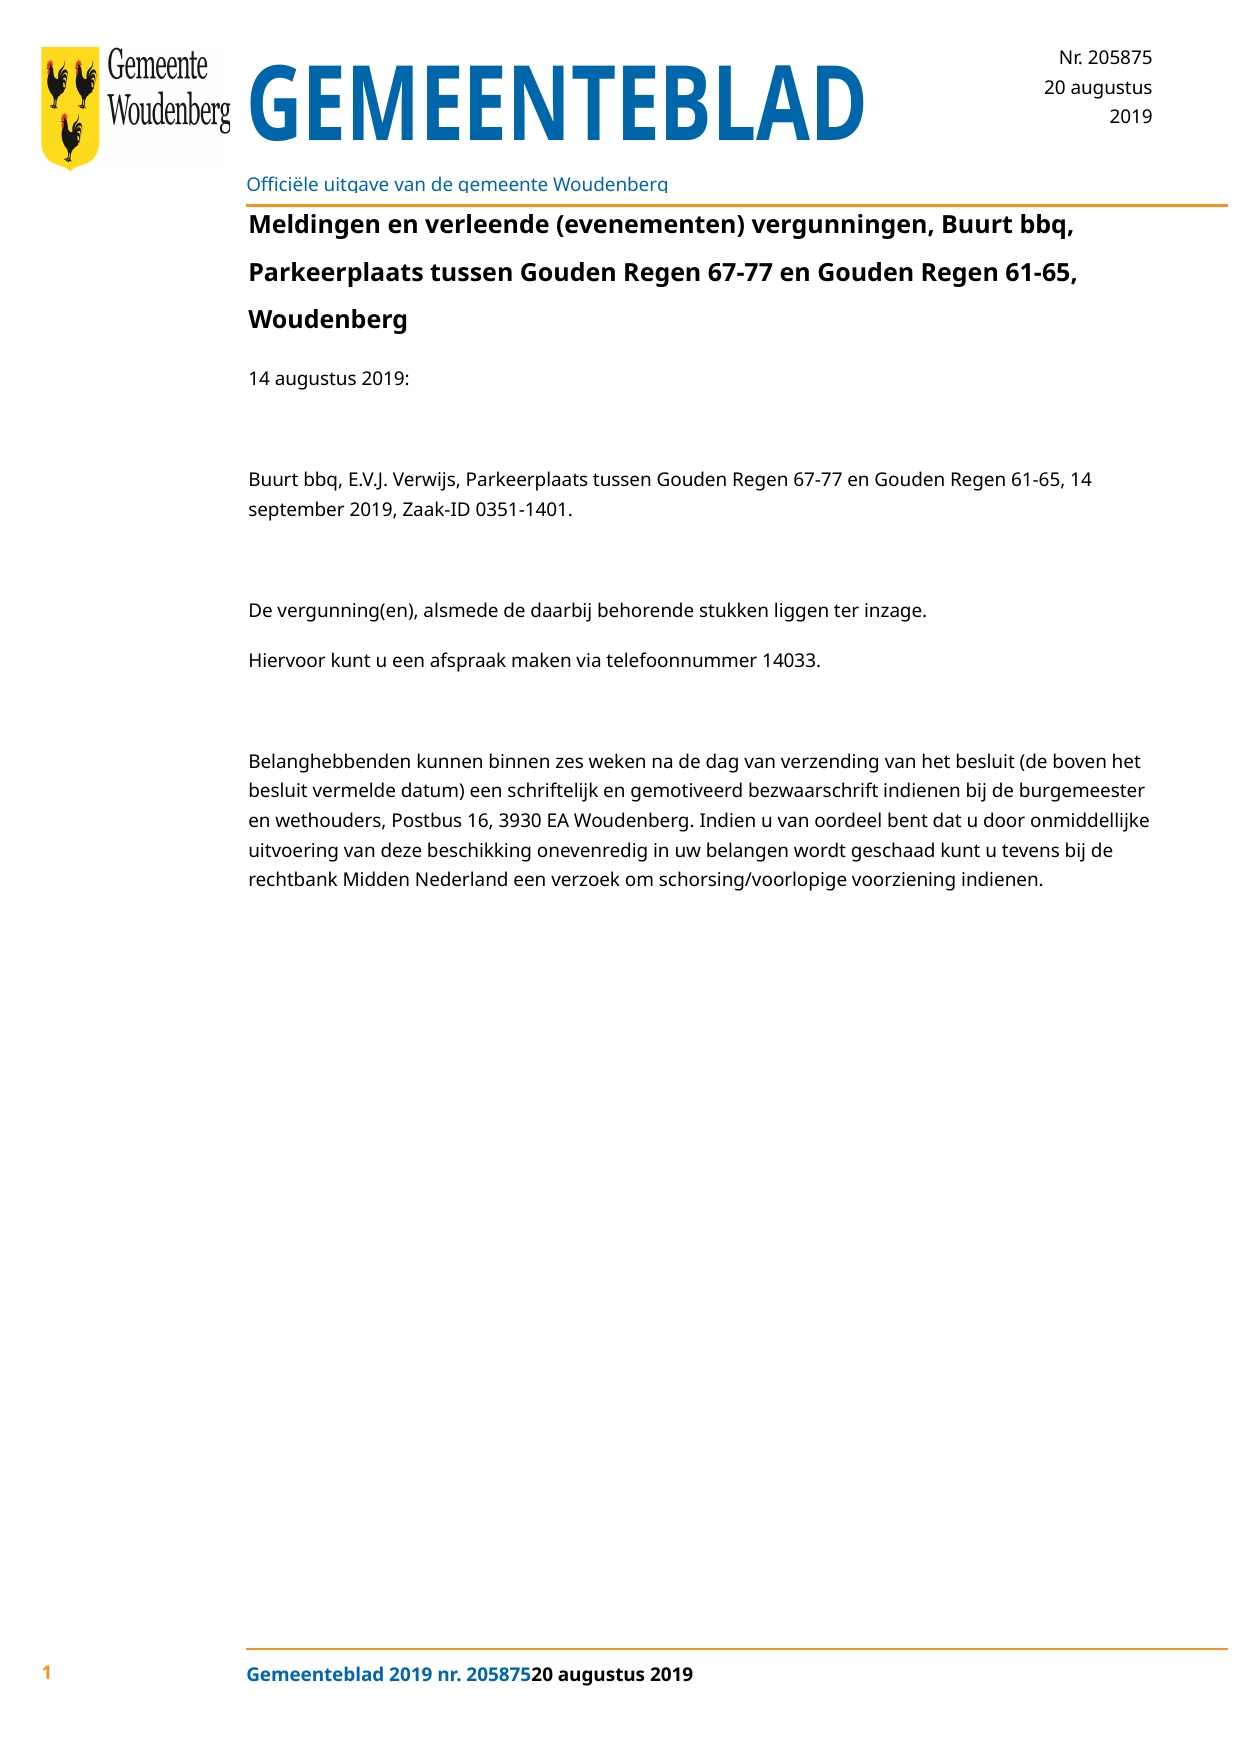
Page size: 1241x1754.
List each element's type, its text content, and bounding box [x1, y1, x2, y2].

picture [41, 47, 231, 172]
text Buurt bbq, E.V.J. Verwijs, Parkeerplaats tussen Gouden Regen 67-77 en Gouden Regen 61-65, 14 september 2019, Zaak-ID 0351-1401. [248, 466, 1152, 522]
text De vergunning(en), alsmede de daarbij behorende stukken liggen ter inzage. [248, 597, 1152, 622]
text 14 augustus 2019: [248, 366, 1152, 391]
text Meldingen en verleende (evenementen) vergunningen, Buurt bbq, Parkeerplaats tussen Gouden Regen 67-77 en Gouden Regen 61-65, Woudenberg [248, 207, 1152, 336]
text Hiervoor kunt u een afspraak maken via telefoonnummer 14033. [248, 647, 1152, 673]
text Belanghebbenden kunnen binnen zes weken na de dag van verzending van het besluit (de boven het besluit vermelde datum) een schriftelijk en gemotiveerd bezwaarschrift indienen bij de burgemeester en wethouders, Postbus 16, 3930 EA Woudenberg. Indien u van oordeel bent dat u door onmiddellijke uitvoering van deze beschikking onevenredig in uw belangen wordt geschaad kunt u tevens bij de rechtbank Midden Nederland een verzoek om schorsing/voorlopige voorziening indienen. [248, 748, 1152, 892]
